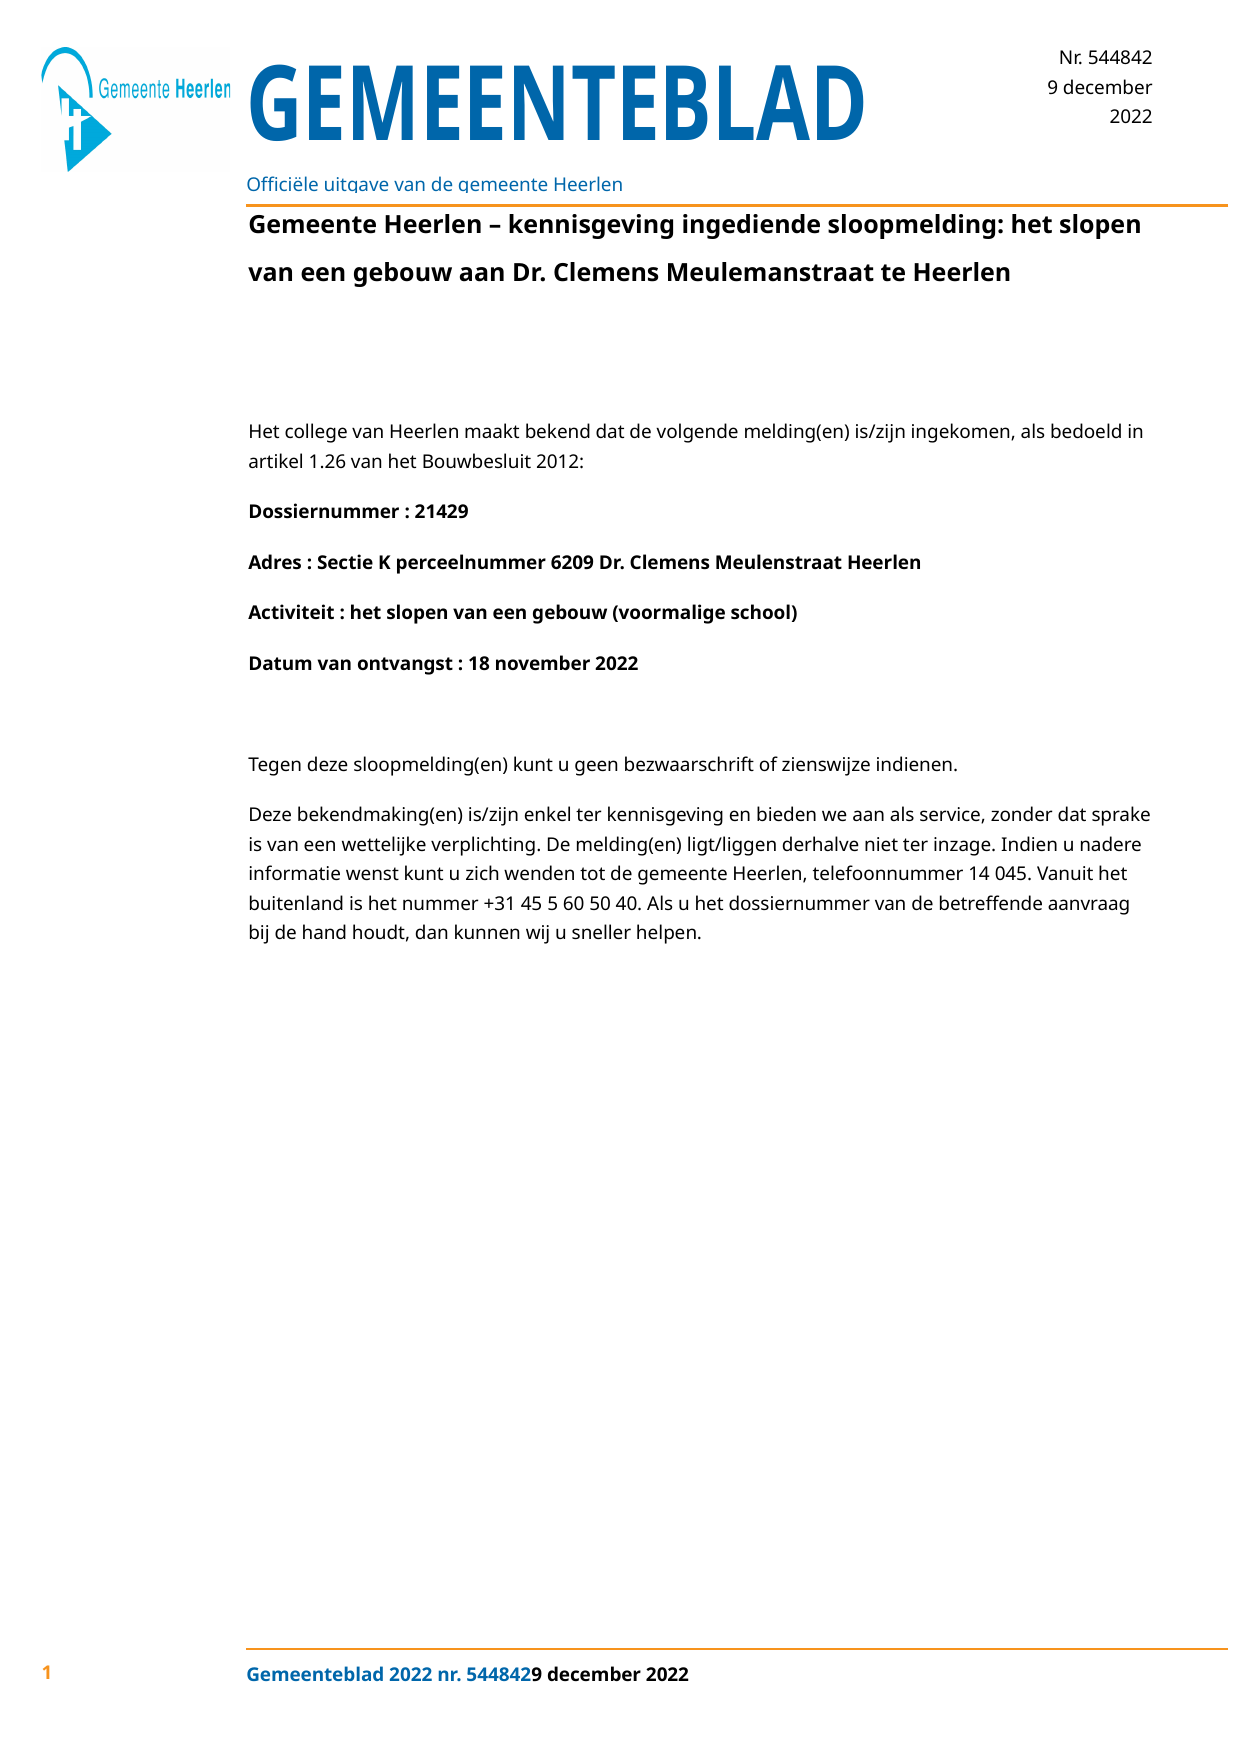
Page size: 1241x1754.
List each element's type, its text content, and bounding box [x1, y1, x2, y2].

text Dossiernummer : 21429 [248, 499, 1152, 524]
text Tegen deze sloopmelding(en) kunt u geen bezwaarschrift of zienswijze indienen. [248, 751, 1152, 777]
text Gemeente Heerlen – kennisgeving ingediende sloopmelding: het slopen van een gebouw aan Dr. Clemens Meulemanstraat te Heerlen [248, 207, 1152, 288]
picture [41, 47, 231, 172]
text Activiteit : het slopen van een gebouw (voormalige school) [248, 599, 1152, 625]
text Deze bekendmaking(en) is/zijn enkel ter kennisgeving en bieden we aan als service, zonder dat sprake is van een wettelijke verplichting. De melding(en) ligt/liggen derhalve niet ter inzage. Indien u nadere informatie wenst kunt u zich wenden tot de gemeente Heerlen, telefoonnummer 14 045. Vanuit het buitenland is het nummer +31 45 5 60 50 40. Als u het dossiernummer van de betreffende aanvraag bij de hand houdt, dan kunnen wij u sneller helpen. [248, 801, 1152, 945]
text Adres : Sectie K perceelnummer 6209 Dr. Clemens Meulenstraat Heerlen [248, 549, 1152, 575]
text Het college van Heerlen maakt bekend dat de volgende melding(en) is/zijn ingekomen, als bedoeld in artikel 1.26 van het Bouwbesluit 2012: [248, 419, 1152, 474]
text Datum van ontvangst : 18 november 2022 [248, 650, 1152, 676]
picture [41, 47, 59, 70]
